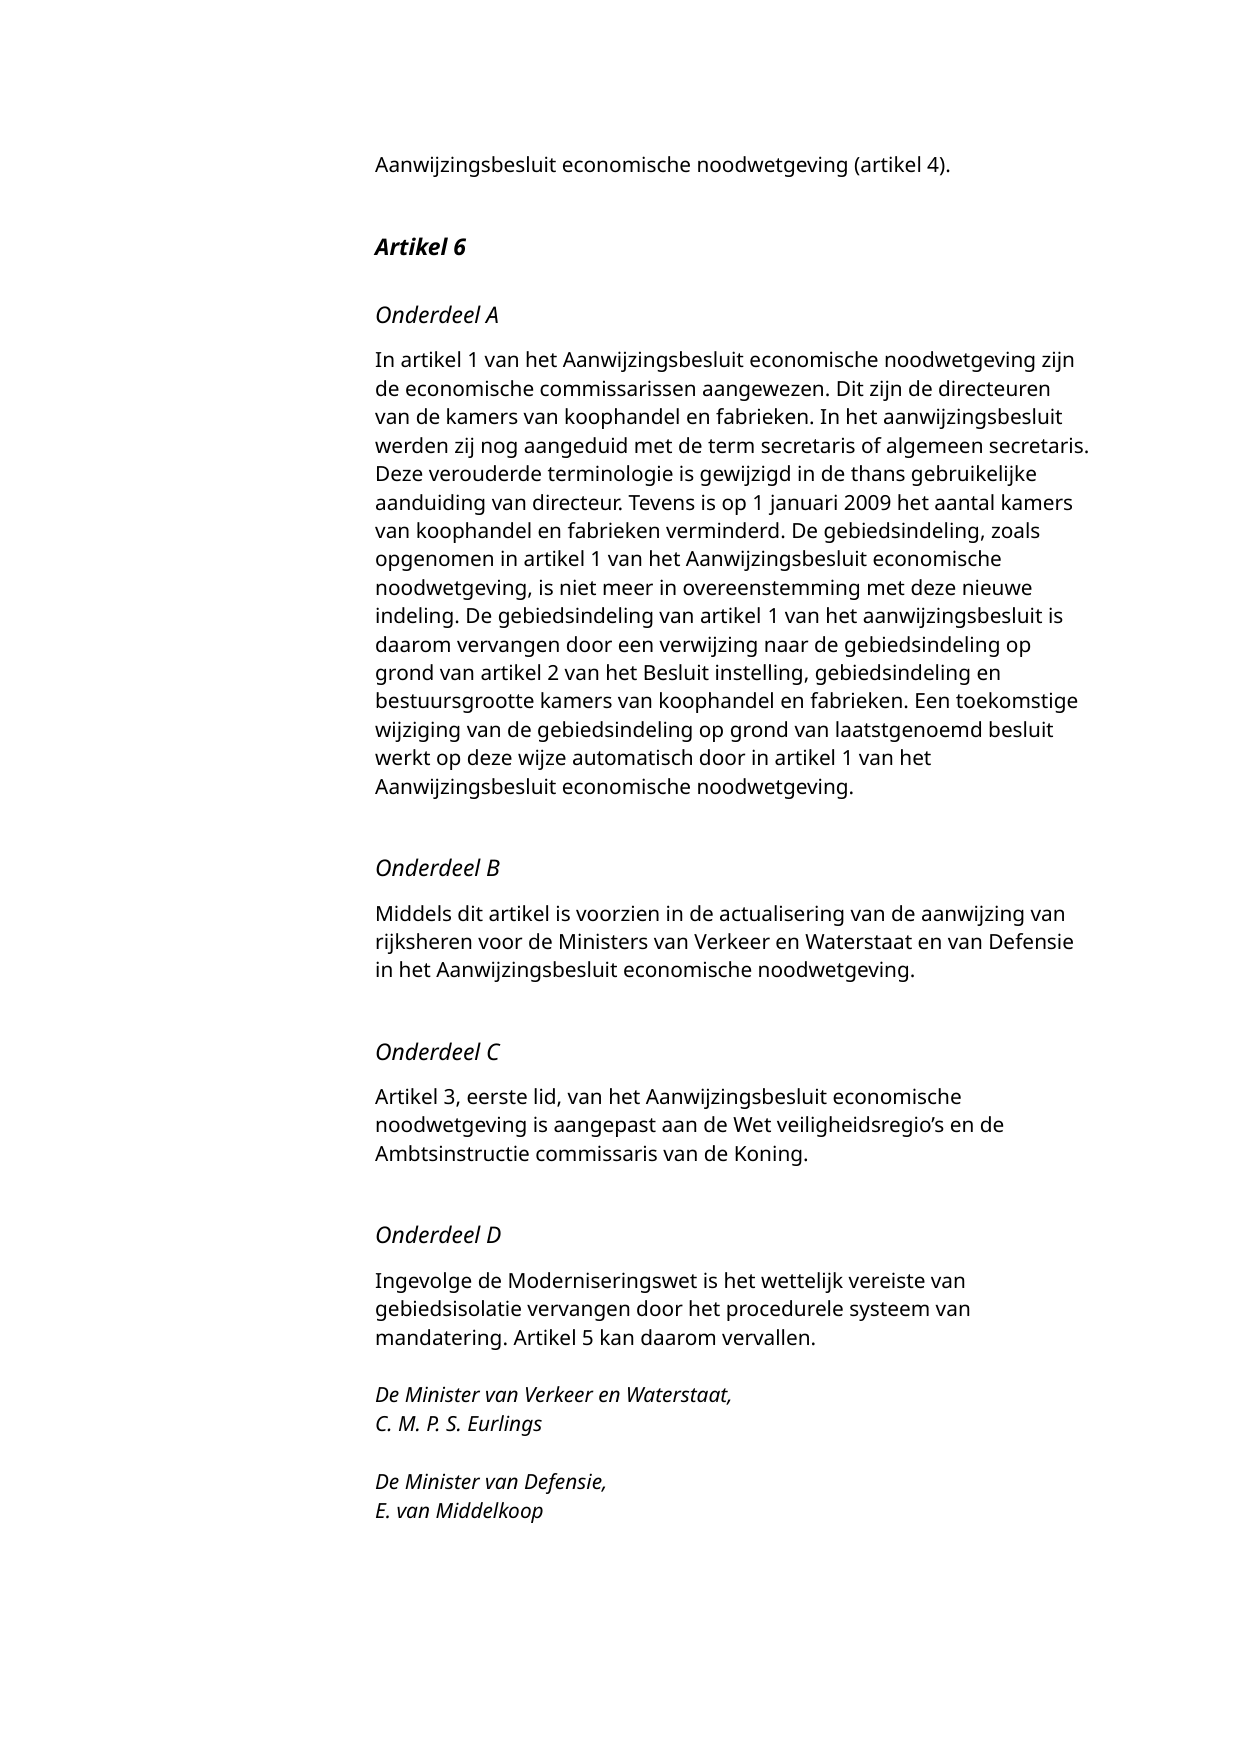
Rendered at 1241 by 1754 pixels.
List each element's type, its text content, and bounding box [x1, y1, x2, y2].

text C. M. P. S. Eurlings [375, 1409, 1090, 1437]
text E. van Middelkoop [375, 1496, 1090, 1524]
text Artikel 3, eerste lid, van het Aanwijzingsbesluit economische noodwetgeving is aangepast aan de Wet veiligheidsregio’s en de Ambtsinstructie commissaris van de Koning. [375, 1082, 1090, 1167]
text De Minister van Defensie, [375, 1467, 1090, 1496]
text Aanwijzingsbesluit economische noodwetgeving (artikel 4). [375, 150, 1090, 178]
subtitle Onderdeel B [375, 852, 1090, 884]
subtitle Onderdeel A [375, 299, 1090, 330]
text De Minister van Verkeer en Waterstaat, [375, 1381, 1090, 1409]
text In artikel 1 van het Aanwijzingsbesluit economische noodwetgeving zijn de economische commissarissen aangewezen. Dit zijn de directeuren van de kamers van koophandel en fabrieken. In het aanwijzingsbesluit werden zij nog aangeduid met de term secretaris of algemeen secretaris. Deze verouderde terminologie is gewijzigd in de thans gebruikelijke aanduiding van directeur. Tevens is op 1 januari 2009 het aantal kamers van koophandel en fabrieken verminderd. De gebiedsindeling, zoals opgenomen in artikel 1 van het Aanwijzingsbesluit economische noodwetgeving, is niet meer in overeenstemming met deze nieuwe indeling. De gebiedsindeling van artikel 1 van het aanwijzingsbesluit is daarom vervangen door een verwijzing naar de gebiedsindeling op grond van artikel 2 van het Besluit instelling, gebiedsindeling en bestuursgrootte kamers van koophandel en fabrieken. Een toekomstige wijziging van de gebiedsindeling op grond van laatstgenoemd besluit werkt op deze wijze automatisch door in artikel 1 van het Aanwijzingsbesluit economische noodwetgeving. [375, 345, 1090, 800]
subtitle Onderdeel C [375, 1036, 1090, 1067]
subtitle Artikel 6 [375, 230, 1090, 262]
text Ingevolge de Moderniseringswet is het wettelijk vereiste van gebiedsisolatie vervangen door het procedurele systeem van mandatering. Artikel 5 kan daarom vervallen. [375, 1266, 1090, 1351]
text Middels dit artikel is voorzien in de actualisering van de aanwijzing van rijksheren voor de Ministers van Verkeer en Waterstaat en van Defensie in het Aanwijzingsbesluit economische noodwetgeving. [375, 899, 1090, 984]
subtitle Onderdeel D [375, 1219, 1090, 1251]
